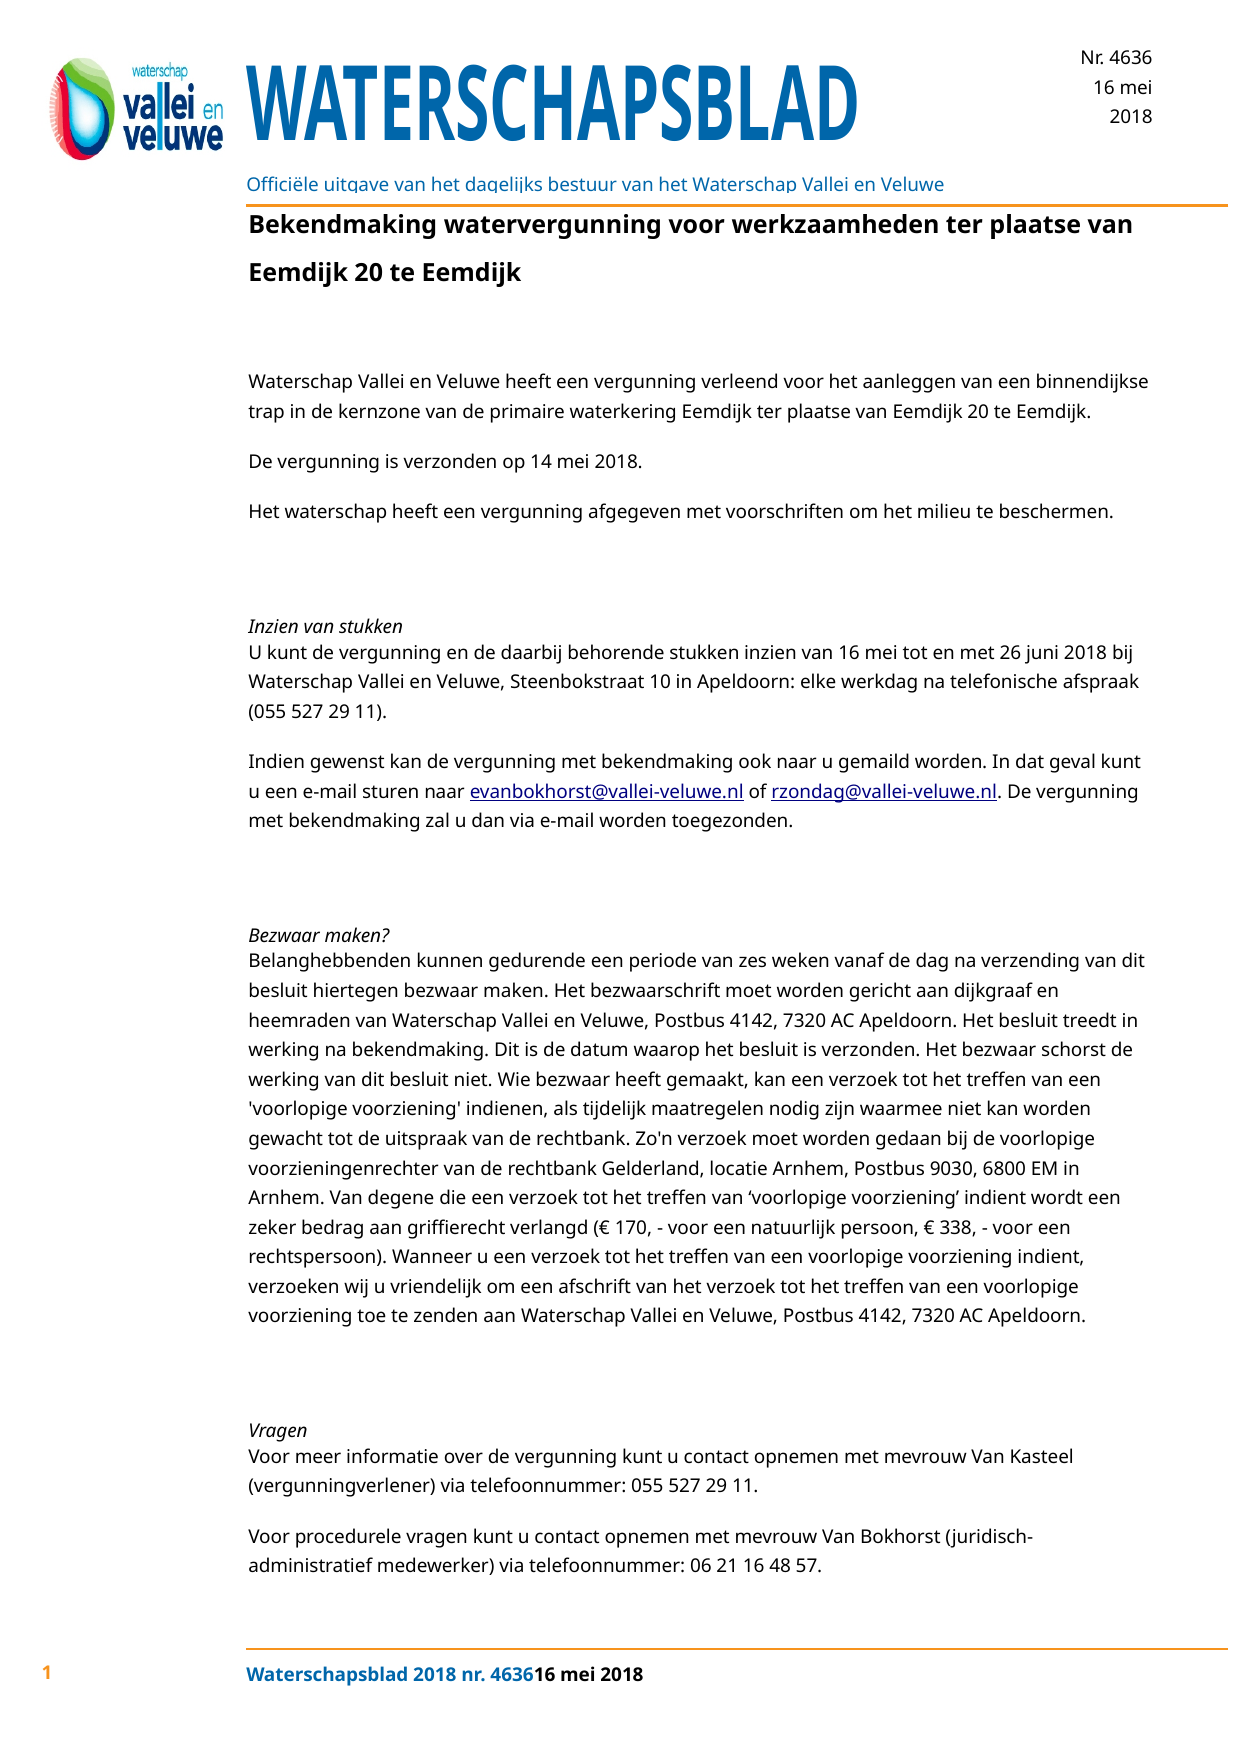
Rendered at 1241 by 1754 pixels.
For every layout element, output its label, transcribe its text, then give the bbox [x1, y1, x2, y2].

text U kunt de vergunning en de daarbij behorende stukken inzien van 16 mei tot en met 26 juni 2018 bij Waterschap Vallei en Veluwe, Steenbokstraat 10 in Apeldoorn: elke werkdag na telefonische afspraak (055 527 29 11). [248, 639, 1152, 724]
text Vragen [248, 1417, 1152, 1443]
text Indien gewenst kan de vergunning met bekendmaking ook naar u gemaild worden. In dat geval kunt u een e-mail sturen naar evanbokhorst@vallei-veluwe.nl of rzondag@vallei-veluwe.nl. De vergunning met bekendmaking zal u dan via e-mail worden toegezonden. [248, 748, 1152, 833]
picture [41, 47, 231, 172]
text Bezwaar maken? [248, 922, 1152, 948]
text Het waterschap heeft een vergunning afgegeven met voorschriften om het milieu te beschermen. [248, 499, 1152, 524]
text Voor procedurele vragen kunt u contact opnemen met mevrouw Van Bokhorst (juridisch-administratief medewerker) via telefoonnummer: 06 21 16 48 57. [248, 1523, 1152, 1578]
text Waterschap Vallei en Veluwe heeft een vergunning verleend voor het aanleggen van een binnendijkse trap in de kernzone van de primaire waterkering Eemdijk ter plaatse van Eemdijk 20 te Eemdijk. [248, 368, 1152, 424]
text Voor meer informatie over de vergunning kunt u contact opnemen met mevrouw Van Kasteel (vergunningverlener) via telefoonnummer: 055 527 29 11. [248, 1443, 1152, 1498]
text De vergunning is verzonden op 14 mei 2018. [248, 448, 1152, 474]
text Inzien van stukken [248, 613, 1152, 639]
text Belanghebbenden kunnen gedurende een periode van zes weken vanaf de dag na verzending van dit besluit hiertegen bezwaar maken. Het bezwaarschrift moet worden gericht aan dijkgraaf en heemraden van Waterschap Vallei en Veluwe, Postbus 4142, 7320 AC Apeldoorn. Het besluit treedt in werking na bekendmaking. Dit is de datum waarop het besluit is verzonden. Het bezwaar schorst de werking van dit besluit niet. Wie bezwaar heeft gemaakt, kan een verzoek tot het treffen van een 'voorlopige voorziening' indienen, als tijdelijk maatregelen nodig zijn waarmee niet kan worden gewacht tot de uitspraak van de rechtbank. Zo'n verzoek moet worden gedaan bij de voorlopige voorzieningenrechter van de rechtbank Gelderland, locatie Arnhem, Postbus 9030, 6800 EM in Arnhem. Van degene die een verzoek tot het treffen van ‘voorlopige voorziening’ indient wordt een zeker bedrag aan griffierecht verlangd (€ 170, - voor een natuurlijk persoon, € 338, - voor een rechtspersoon). Wanneer u een verzoek tot het treffen van een voorlopige voorziening indient, verzoeken wij u vriendelijk om een afschrift van het verzoek tot het treffen van een voorlopige voorziening toe te zenden aan Waterschap Vallei en Veluwe, Postbus 4142, 7320 AC Apeldoorn. [248, 948, 1152, 1328]
text Bekendmaking watervergunning voor werkzaamheden ter plaatse van Eemdijk 20 te Eemdijk [248, 207, 1152, 288]
